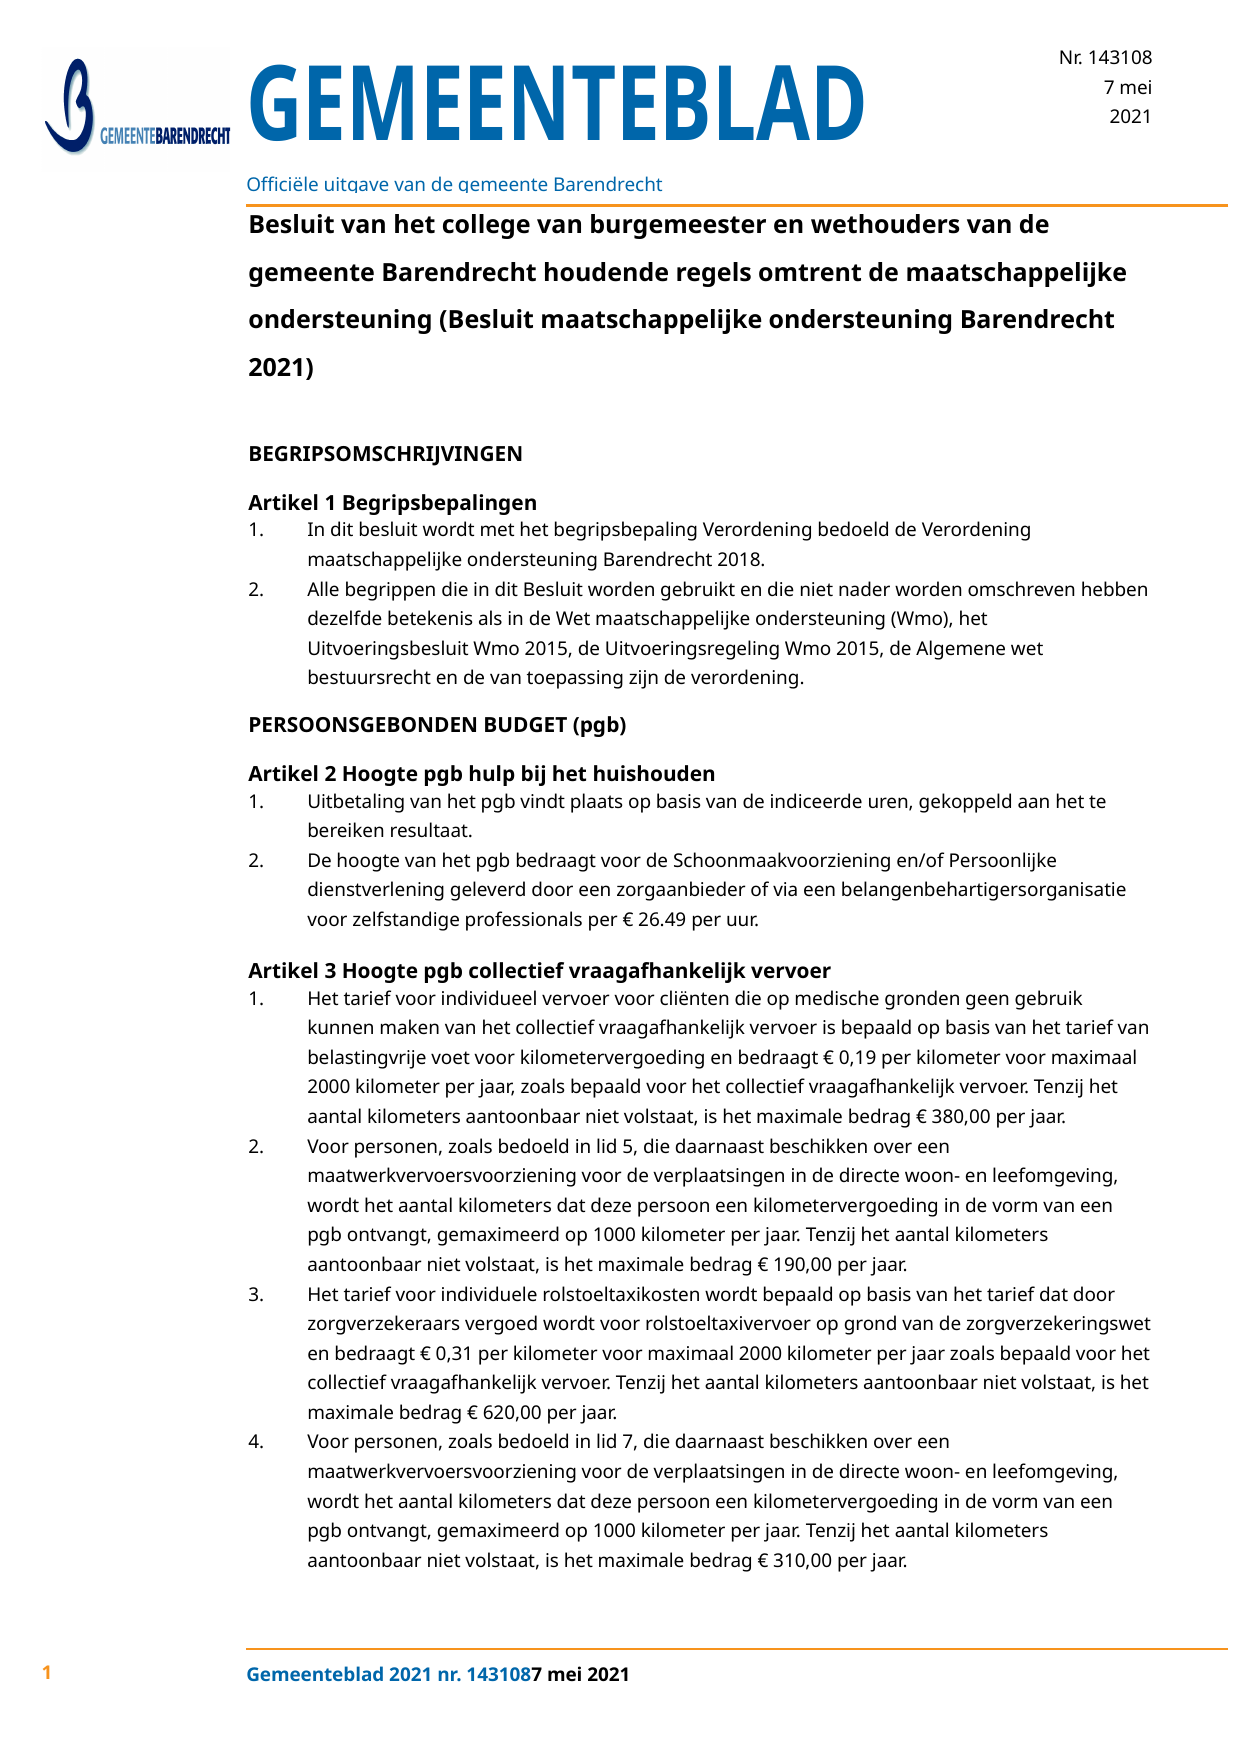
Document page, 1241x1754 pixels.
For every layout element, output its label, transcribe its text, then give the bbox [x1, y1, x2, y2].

list Voor personen, zoals bedoeld in lid 5, die daarnaast beschikken over een maatwerkvervoersvoorziening voor de verplaatsingen in de directe woon- en leefomgeving, wordt het aantal kilometers dat deze persoon een kilometervergoeding in de vorm van een pgb ontvangt, gemaximeerd op 1000 kilometer per jaar. Tenzij het aantal kilometers aantoonbaar niet volstaat, is het maximale bedrag € 190,00 per jaar. [248, 1133, 1152, 1277]
list De hoogte van het pgb bedraagt voor de Schoonmaakvoorziening en/of Persoonlijke dienstverlening geleverd door een zorgaanbieder of via een belangenbehartigersorganisatie voor zelfstandige professionals per € 26.49 per uur. [248, 847, 1152, 932]
text Artikel 1 Begripsbepalingen [248, 488, 1152, 517]
list Alle begrippen die in dit Besluit worden gebruikt en die niet nader worden omschreven hebben dezelfde betekenis als in de Wet maatschappelijke ondersteuning (Wmo), het Uitvoeringsbesluit Wmo 2015, de Uitvoeringsregeling Wmo 2015, de Algemene wet bestuursrecht en de van toepassing zijn de verordening. [248, 576, 1152, 690]
text BEGRIPSOMSCHRIJVINGEN [248, 439, 1152, 467]
list Voor personen, zoals bedoeld in lid 7, die daarnaast beschikken over een maatwerkvervoersvoorziening voor de verplaatsingen in de directe woon- en leefomgeving, wordt het aantal kilometers dat deze persoon een kilometervergoeding in de vorm van een pgb ontvangt, gemaximeerd op 1000 kilometer per jaar. Tenzij het aantal kilometers aantoonbaar niet volstaat, is het maximale bedrag € 310,00 per jaar. [248, 1429, 1152, 1573]
list Het tarief voor individueel vervoer voor cliënten die op medische gronden geen gebruik kunnen maken van het collectief vraagafhankelijk vervoer is bepaald op basis van het tarief van belastingvrije voet voor kilometervergoeding en bedraagt € 0,19 per kilometer voor maximaal 2000 kilometer per jaar, zoals bepaald voor het collectief vraagafhankelijk vervoer. Tenzij het aantal kilometers aantoonbaar niet volstaat, is het maximale bedrag € 380,00 per jaar. [248, 985, 1152, 1129]
list Het tarief voor individuele rolstoeltaxikosten wordt bepaald op basis van het tarief dat door zorgverzekeraars vergoed wordt voor rolstoeltaxivervoer op grond van de zorgverzekeringswet en bedraagt € 0,31 per kilometer voor maximaal 2000 kilometer per jaar zoals bepaald voor het collectief vraagafhankelijk vervoer. Tenzij het aantal kilometers aantoonbaar niet volstaat, is het maximale bedrag € 620,00 per jaar. [248, 1281, 1152, 1425]
text Artikel 2 Hoogte pgb hulp bij het huishouden [248, 759, 1152, 788]
picture [41, 47, 231, 172]
text Besluit van het college van burgemeester en wethouders van de gemeente Barendrecht houdende regels omtrent de maatschappelijke ondersteuning (Besluit maatschappelijke ondersteuning Barendrecht 2021) [248, 207, 1152, 384]
text Artikel 3 Hoogte pgb collectief vraagafhankelijk vervoer [248, 957, 1152, 985]
list In dit besluit wordt met het begripsbepaling Verordening bedoeld de Verordening maatschappelijke ondersteuning Barendrecht 2018. [248, 517, 1152, 572]
text PERSOONSGEBONDEN BUDGET (pgb) [248, 710, 1152, 738]
list Uitbetaling van het pgb vindt plaats op basis van de indiceerde uren, gekoppeld aan het te bereiken resultaat. [248, 788, 1152, 843]
